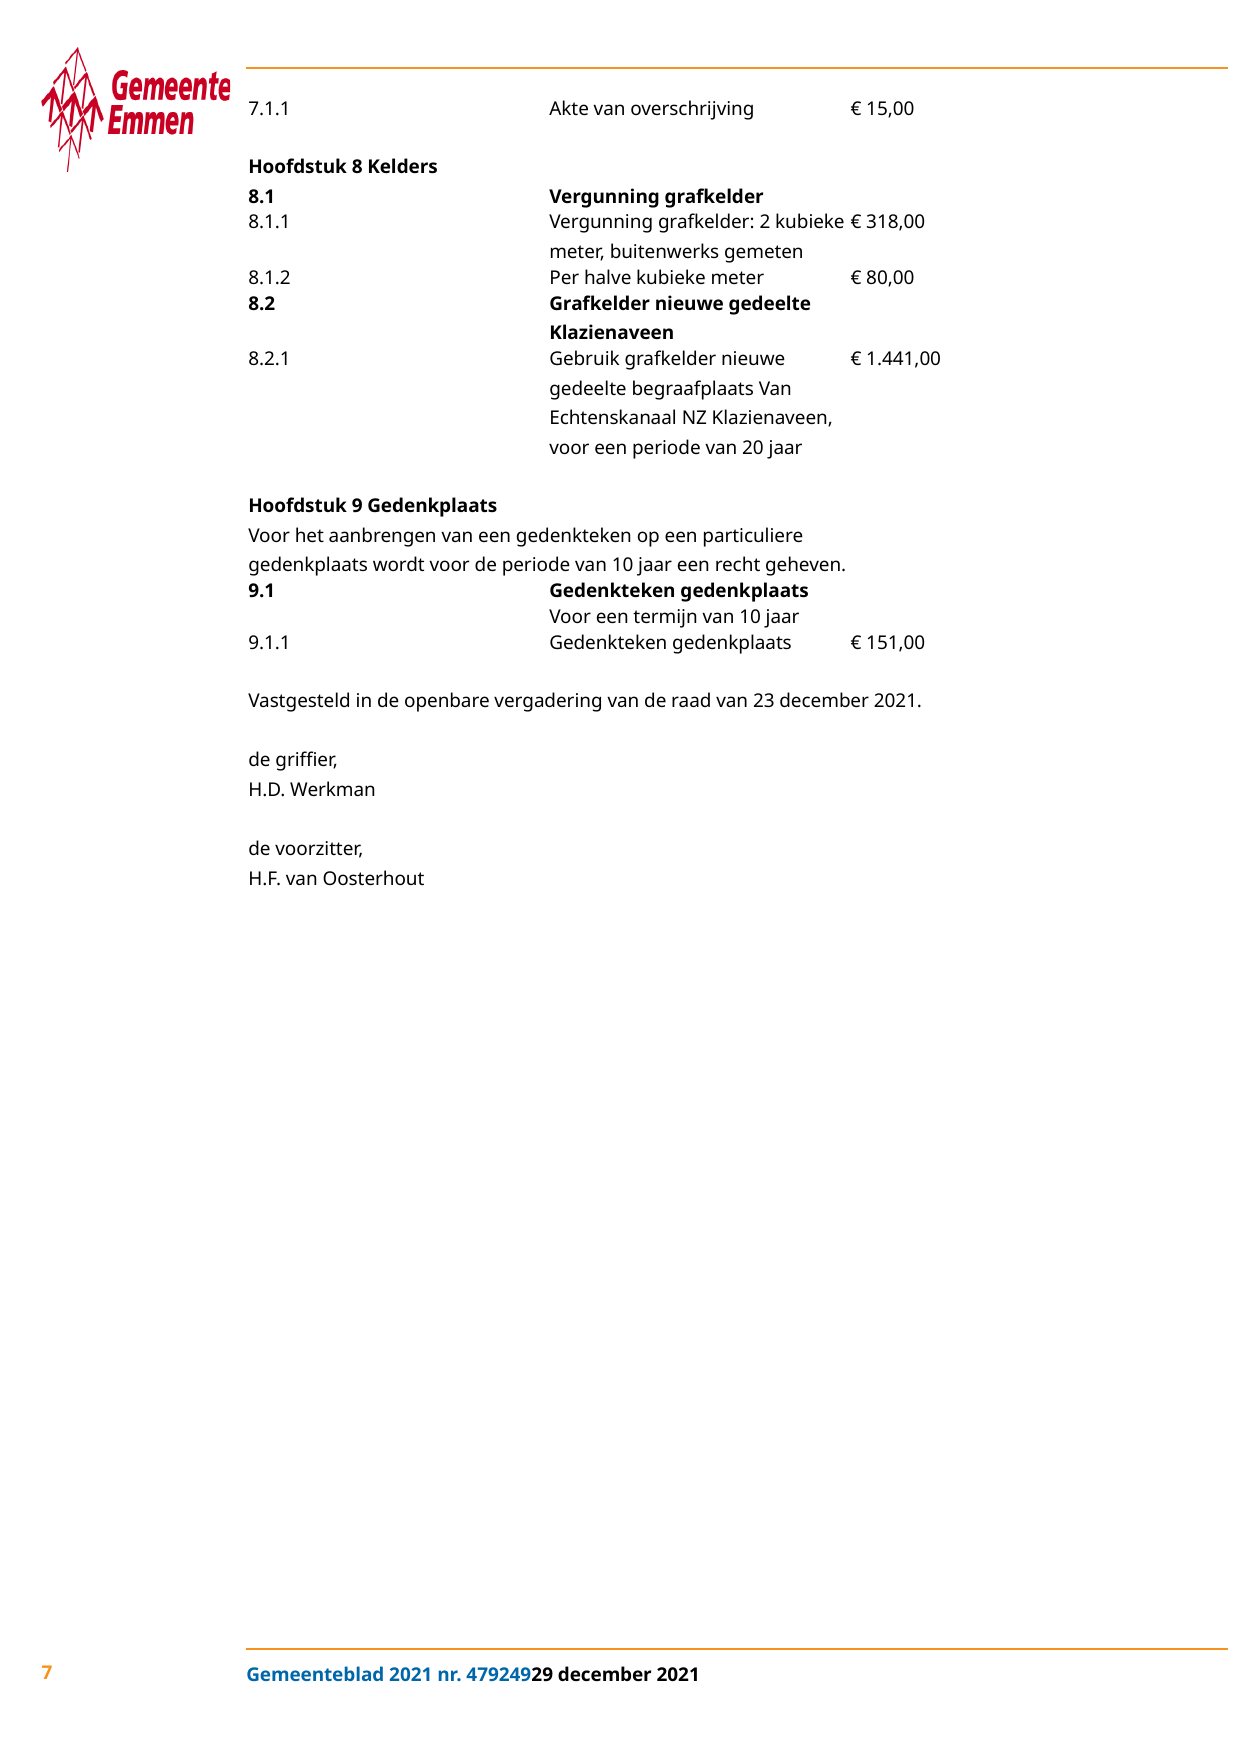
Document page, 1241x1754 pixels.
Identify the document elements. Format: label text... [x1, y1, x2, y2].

table_cell Per halve kubieke meter [549, 264, 850, 290]
table_header [850, 522, 1152, 577]
text de voorzitter, [248, 835, 1152, 861]
text Vastgesteld in de openbare vergadering van de raad van 23 december 2021. [248, 687, 1152, 713]
table_cell 8.2 [248, 290, 549, 345]
table_cell 9.1.1 [248, 629, 549, 654]
text Hoofdstuk 9 Gedenkplaats [248, 492, 1152, 518]
picture [41, 47, 231, 172]
table_cell € 80,00 [850, 264, 1152, 290]
table_cell [850, 290, 1152, 345]
table_cell 8.2.1 [248, 345, 549, 459]
table_cell [850, 603, 1152, 629]
table_cell Vergunning grafkelder: 2 kubieke meter, buitenwerks gemeten [549, 209, 850, 264]
text Hoofdstuk 8 Kelders [248, 153, 1152, 179]
table_header [850, 183, 1152, 209]
table_cell Gebruik grafkelder nieuwe gedeelte begraafplaats Van Echtenskanaal NZ Klazienaveen, voor een periode van 20 jaar [549, 345, 850, 459]
table_cell Akte van overschrijving [549, 95, 850, 121]
table_header Vergunning grafkelder [549, 183, 850, 209]
table_cell 8.1.2 [248, 264, 549, 290]
table_header 8.1 [248, 183, 549, 209]
table_cell € 318,00 [850, 209, 1152, 264]
text de griffier, [248, 747, 1152, 772]
table_cell [850, 578, 1152, 603]
table_cell 7.1.1 [248, 95, 549, 121]
table_cell 9.1 [248, 578, 549, 603]
table_cell € 151,00 [850, 629, 1152, 654]
table_cell € 1.441,00 [850, 345, 1152, 459]
table_cell [248, 603, 549, 629]
table_cell € 15,00 [850, 95, 1152, 121]
text H.D. Werkman [248, 776, 1152, 802]
table_cell Grafkelder nieuwe gedeelte Klazienaveen [549, 290, 850, 345]
table_cell Gedenkteken gedenkplaats [549, 629, 850, 654]
table_cell Voor een termijn van 10 jaar [549, 603, 850, 629]
table_cell 8.1.1 [248, 209, 549, 264]
text H.F. van Oosterhout [248, 865, 1152, 891]
table_header Voor het aanbrengen van een gedenkteken op een particuliere gedenkplaats wordt voor de periode van 10 jaar een recht geheven. [248, 522, 850, 577]
table_cell Gedenkteken gedenkplaats [549, 578, 850, 603]
